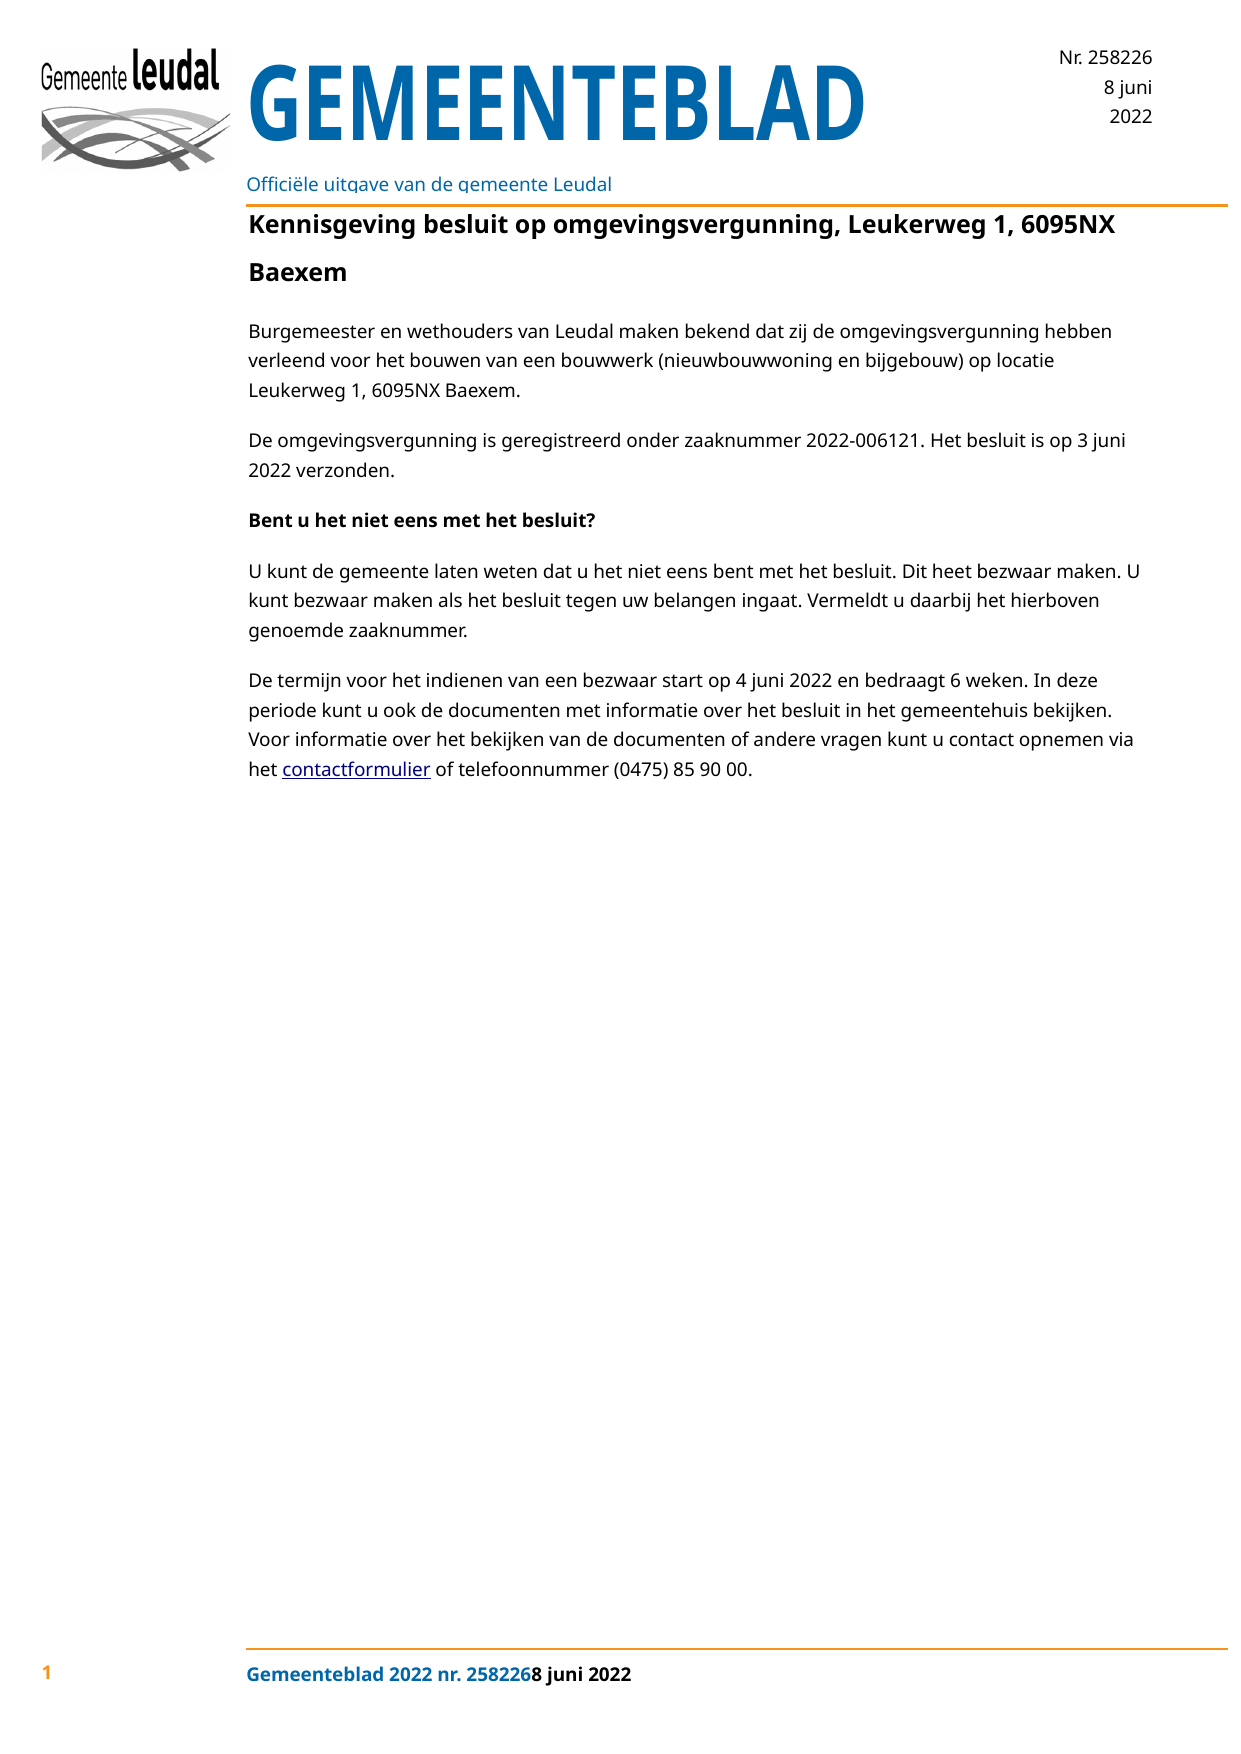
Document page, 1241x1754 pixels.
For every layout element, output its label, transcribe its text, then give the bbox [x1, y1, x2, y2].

picture [41, 47, 231, 172]
text Kennisgeving besluit op omgevingsvergunning, Leukerweg 1, 6095NX Baexem [248, 207, 1152, 288]
text De termijn voor het indienen van een bezwaar start op 4 juni 2022 en bedraagt 6 weken. In deze periode kunt u ook de documenten met informatie over het besluit in het gemeentehuis bekijken. Voor informatie over het bekijken van de documenten of andere vragen kunt u contact opnemen via het contactformulier of telefoonnummer (0475) 85 90 00. [248, 667, 1152, 782]
text Bent u het niet eens met het besluit? [248, 507, 1152, 533]
text U kunt de gemeente laten weten dat u het niet eens bent met het besluit. Dit heet bezwaar maken. U kunt bezwaar maken als het besluit tegen uw belangen ingaat. Vermeldt u daarbij het hierboven genoemde zaaknummer. [248, 558, 1152, 643]
text De omgevingsvergunning is geregistreerd onder zaaknummer 2022-006121. Het besluit is op 3 juni 2022 verzonden. [248, 427, 1152, 483]
text Burgemeester en wethouders van Leudal maken bekend dat zij de omgevingsvergunning hebben verleend voor het bouwen van een bouwwerk (nieuwbouwwoning en bijgebouw) op locatie Leukerweg 1, 6095NX Baexem. [248, 318, 1152, 403]
